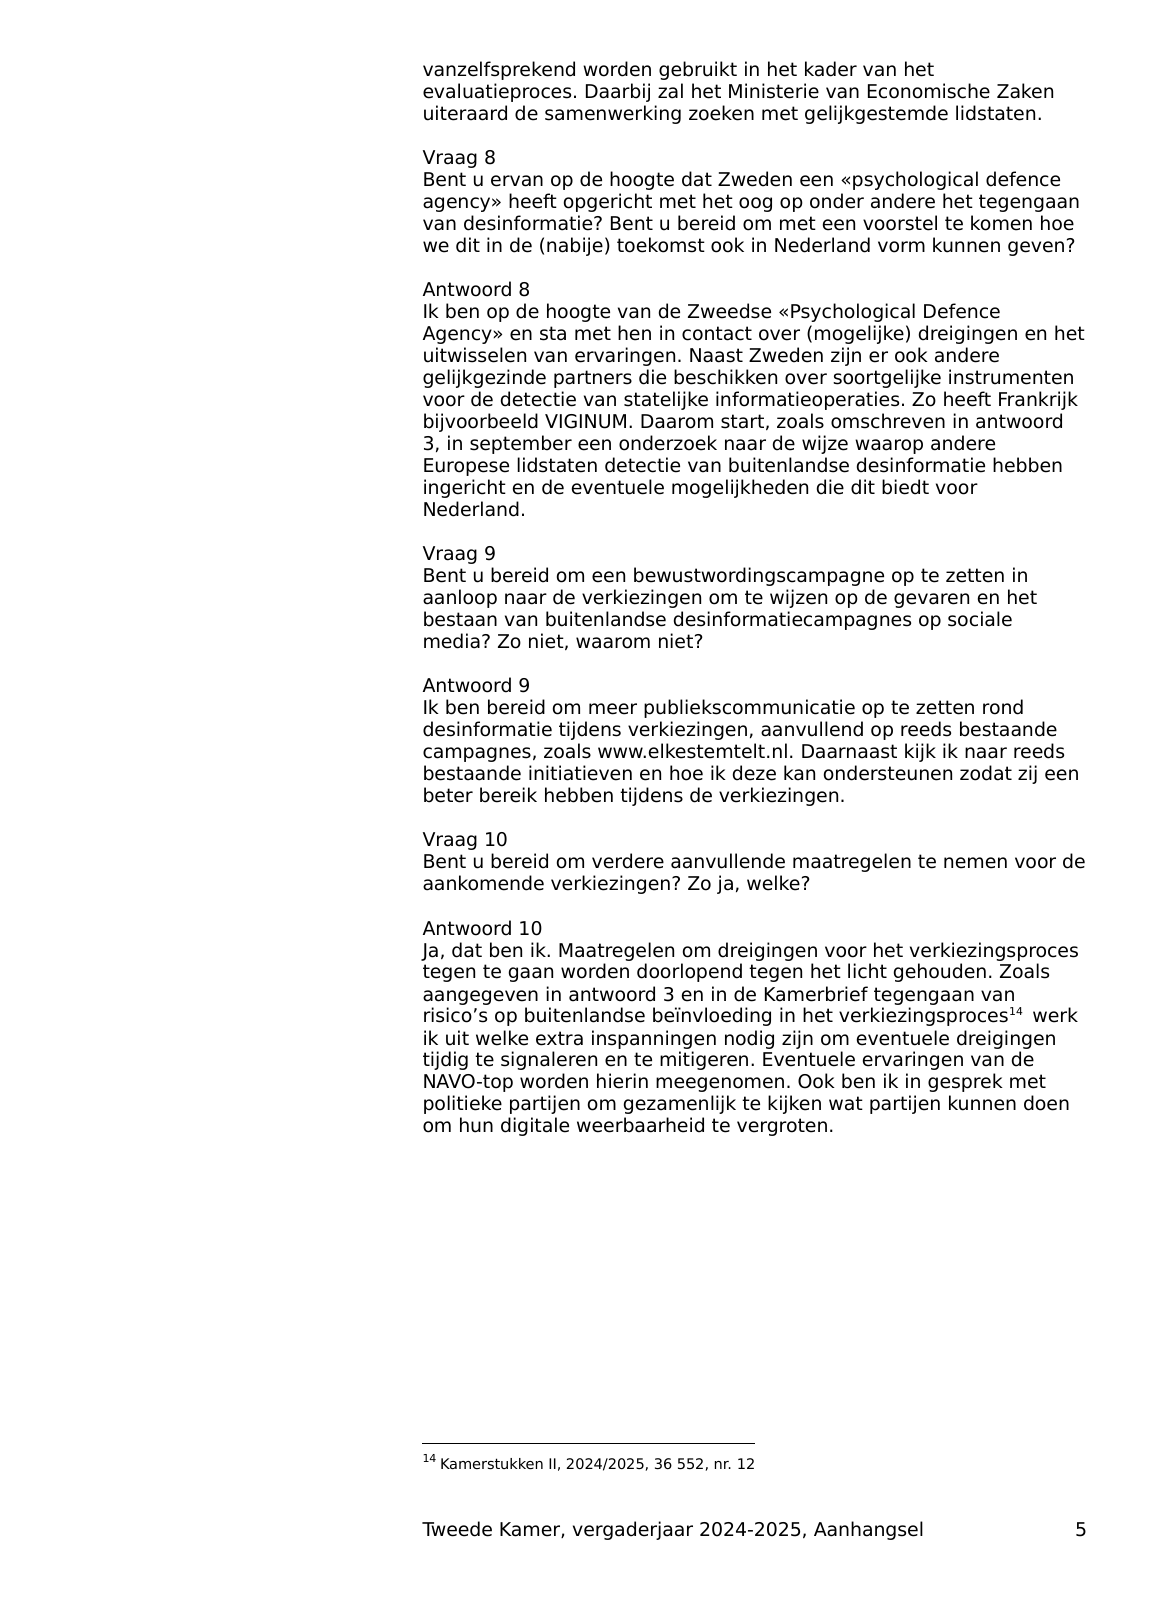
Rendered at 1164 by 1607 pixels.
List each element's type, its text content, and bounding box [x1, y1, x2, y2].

text Ik ben bereid om meer publiekscommunicatie op te zetten rond desinformatie tijdens verkiezingen, aanvullend op reeds bestaande campagnes, zoals www.elkestemtelt.nl. Daarnaast kijk ik naar reeds bestaande initiatieven en hoe ik deze kan ondersteunen zodat zij een beter bereik hebben tijdens de verkiezingen. [422, 697, 1087, 807]
text Bent u ervan op de hoogte dat Zweden een «psychological defence agency» heeft opgericht met het oog op onder andere het tegengaan van desinformatie? Bent u bereid om met een voorstel te komen hoe we dit in de (nabije) toekomst ook in Nederland vorm kunnen geven? [422, 169, 1087, 257]
text Kamerstukken II, 2024/2025, 36 552, nr. 12 [422, 1452, 1087, 1474]
text Antwoord 8 [422, 279, 1087, 301]
text Vraag 8 [422, 147, 1087, 169]
text Ik ben op de hoogte van de Zweedse «Psychological Defence Agency» en sta met hen in contact over (mogelijke) dreigingen en het uitwisselen van ervaringen. Naast Zweden zijn er ook andere gelijkgezinde partners die beschikken over soortgelijke instrumenten voor de detectie van statelijke informatieoperaties. Zo heeft Frankrijk bijvoorbeeld VIGINUM. Daarom start, zoals omschreven in antwoord 3, in september een onderzoek naar de wijze waarop andere Europese lidstaten detectie van buitenlandse desinformatie hebben ingericht en de eventuele mogelijkheden die dit biedt voor Nederland. [422, 301, 1087, 521]
text Ja, dat ben ik. Maatregelen om dreigingen voor het verkiezingsproces tegen te gaan worden doorlopend tegen het licht gehouden. Zoals aangegeven in antwoord 3 en in de Kamerbrief tegengaan van risico’s op buitenlandse beïnvloeding in het verkiezingsproces werk ik uit welke extra inspanningen nodig zijn om eventuele dreigingen tijdig te signaleren en te mitigeren. Eventuele ervaringen van de NAVO-top worden hierin meegenomen. Ook ben ik in gesprek met politieke partijen om gezamenlijk te kijken wat partijen kunnen doen om hun digitale weerbaarheid te vergroten. [422, 939, 1087, 1137]
text Antwoord 10 [422, 917, 1087, 939]
text Vraag 10 [422, 829, 1087, 851]
text Antwoord 9 [422, 675, 1087, 697]
text vanzelfsprekend worden gebruikt in het kader van het evaluatieproces. Daarbij zal het Ministerie van Economische Zaken uiteraard de samenwerking zoeken met gelijkgestemde lidstaten. [422, 59, 1087, 125]
text Bent u bereid om verdere aanvullende maatregelen te nemen voor de aankomende verkiezingen? Zo ja, welke? [422, 851, 1087, 895]
text Vraag 9 [422, 543, 1087, 565]
text Bent u bereid om een bewustwordingscampagne op te zetten in aanloop naar de verkiezingen om te wijzen op de gevaren en het bestaan van buitenlandse desinformatiecampagnes op sociale media? Zo niet, waarom niet? [422, 565, 1087, 653]
